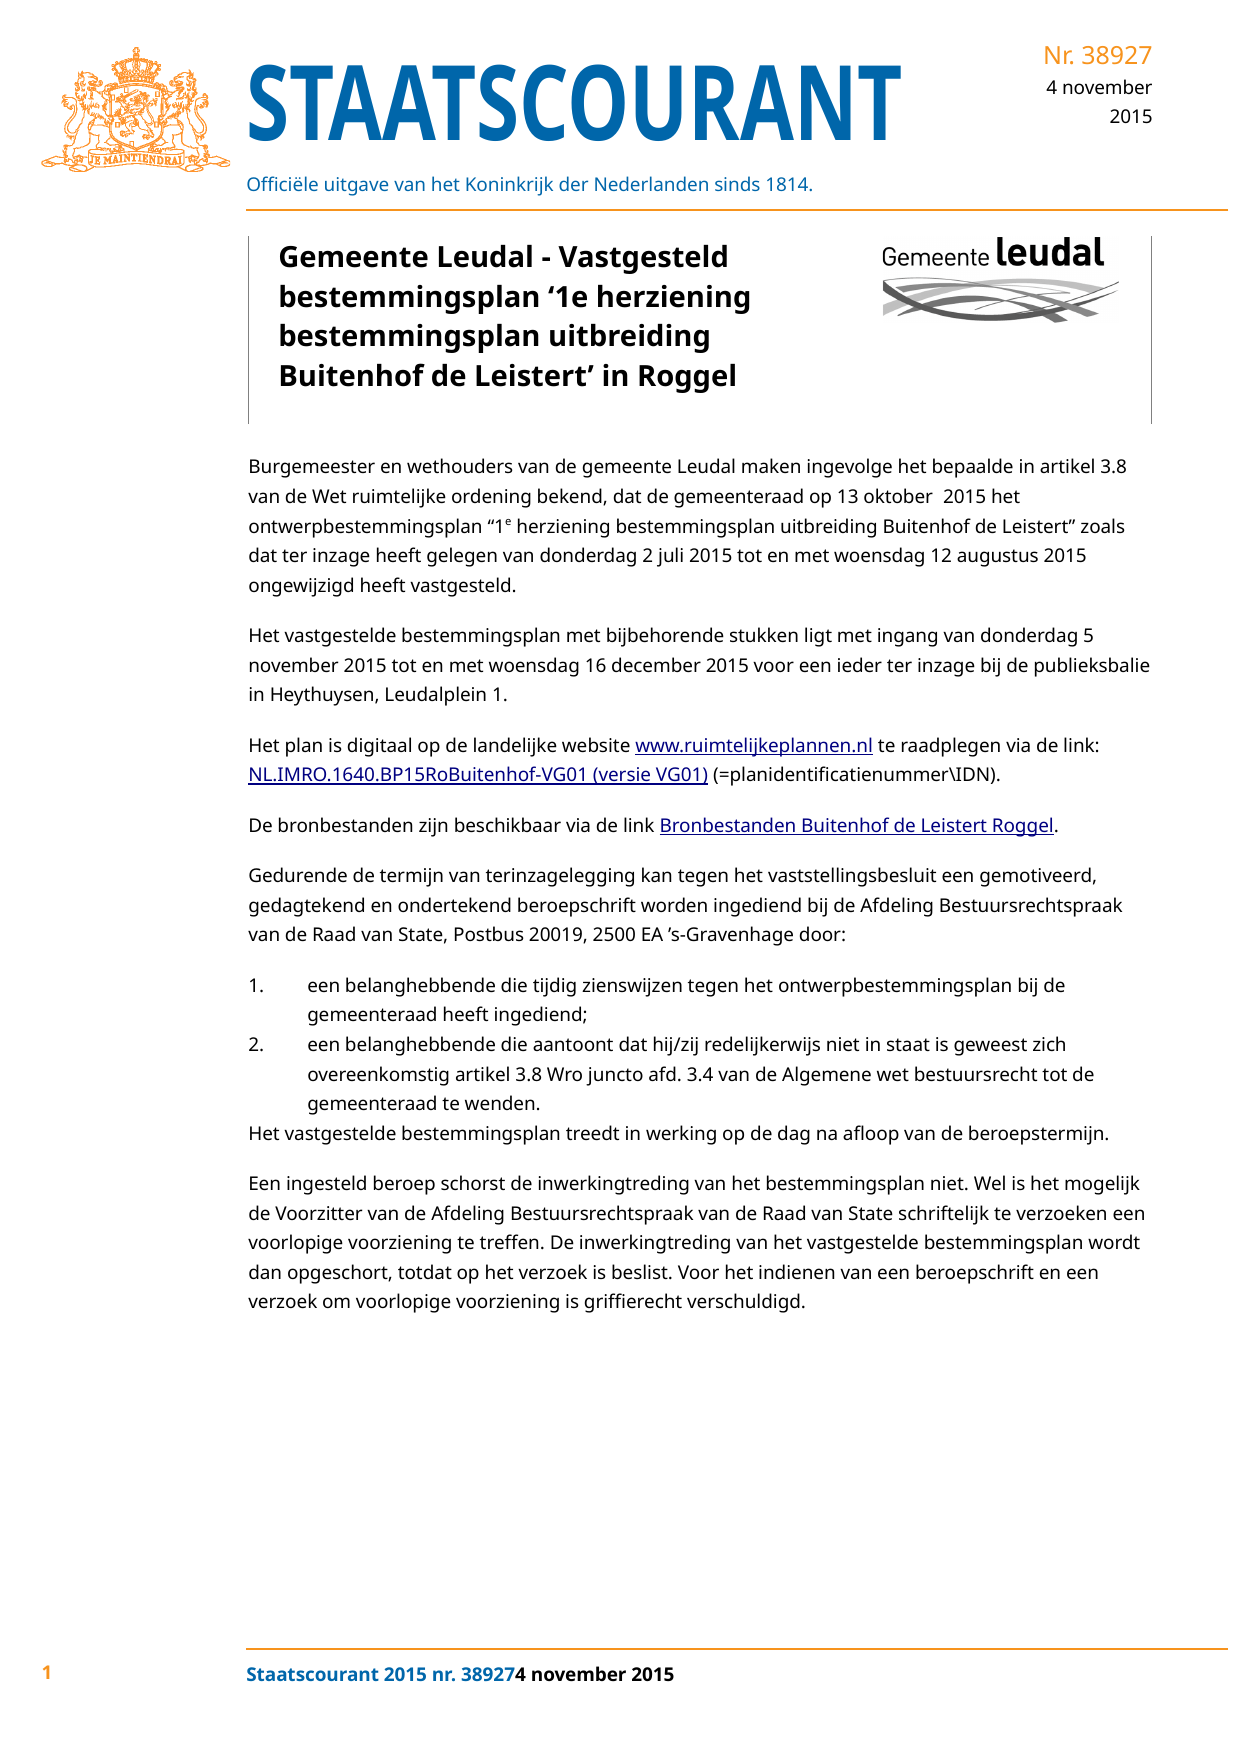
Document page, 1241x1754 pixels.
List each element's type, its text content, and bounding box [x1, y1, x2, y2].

text Gedurende de termijn van terinzagelegging kan tegen het vaststellingsbesluit een gemotiveerd, gedagtekend en ondertekend beroepschrift worden ingediend bij de Afdeling Bestuursrechtspraak van de Raad van State, Postbus 20019, 2500 EA ’s-Gravenhage door: [248, 862, 1152, 947]
table_header [850, 236, 882, 322]
text De bronbestanden zijn beschikbaar via de link Bronbestanden Buitenhof de Leistert Roggel. [248, 812, 1152, 838]
text Het plan is digitaal op de landelijke website www.ruimtelijkeplannen.nl te raadplegen via de link: NL.IMRO.1640.BP15RoBuitenhof-VG01 (versie VG01) (=planidentificatienummer\IDN). [248, 732, 1152, 787]
text Het vastgestelde bestemmingsplan treedt in werking op de dag na afloop van de beroepstermijn. [248, 1120, 1152, 1146]
table_header [850, 323, 1151, 424]
list een belanghebbende die tijdig zienswijzen tegen het ontwerpbestemmingsplan bij de gemeenteraad heeft ingediend; [248, 972, 1152, 1027]
text Burgemeester en wethouders van de gemeente Leudal maken ingevolge het bepaalde in artikel 3.8 van de Wet ruimtelijke ordening bekend, dat de gemeenteraad op 13 oktober 2015 het ontwerpbestemmingsplan “1e herziening bestemmingsplan uitbreiding Buitenhof de Leistert” zoals dat ter inzage heeft gelegen van donderdag 2 juli 2015 tot en met woensdag 12 augustus 2015 ongewijzigd heeft vastgesteld. [248, 454, 1152, 598]
picture [882, 236, 1119, 323]
picture [41, 47, 231, 172]
table_header [1119, 236, 1151, 322]
text Het vastgestelde bestemmingsplan met bijbehorende stukken ligt met ingang van donderdag 5 november 2015 tot en met woensdag 16 december 2015 voor een ieder ter inzage bij de publieksbalie in Heythuysen, Leudalplein 1. [248, 622, 1152, 707]
table_header Gemeente Leudal - Vastgesteld bestemmingsplan ‘1e herziening bestemmingsplan uitbreiding Buitenhof de Leistert’ in Roggel [249, 236, 850, 424]
list een belanghebbende die aantoont dat hij/zij redelijkerwijs niet in staat is geweest zich overeenkomstig artikel 3.8 Wro juncto afd. 3.4 van de Algemene wet bestuursrecht tot de gemeenteraad te wenden. [248, 1031, 1152, 1116]
text Een ingesteld beroep schorst de inwerkingtreding van het bestemmingsplan niet. Wel is het mogelijk de Voorzitter van de Afdeling Bestuursrechtspraak van de Raad van State schriftelijk te verzoeken een voorlopige voorziening te treffen. De inwerkingtreding van het vastgestelde bestemmingsplan wordt dan opgeschort, totdat op het verzoek is beslist. Voor het indienen van een beroepschrift en een verzoek om voorlopige voorziening is griffierecht verschuldigd. [248, 1170, 1152, 1314]
